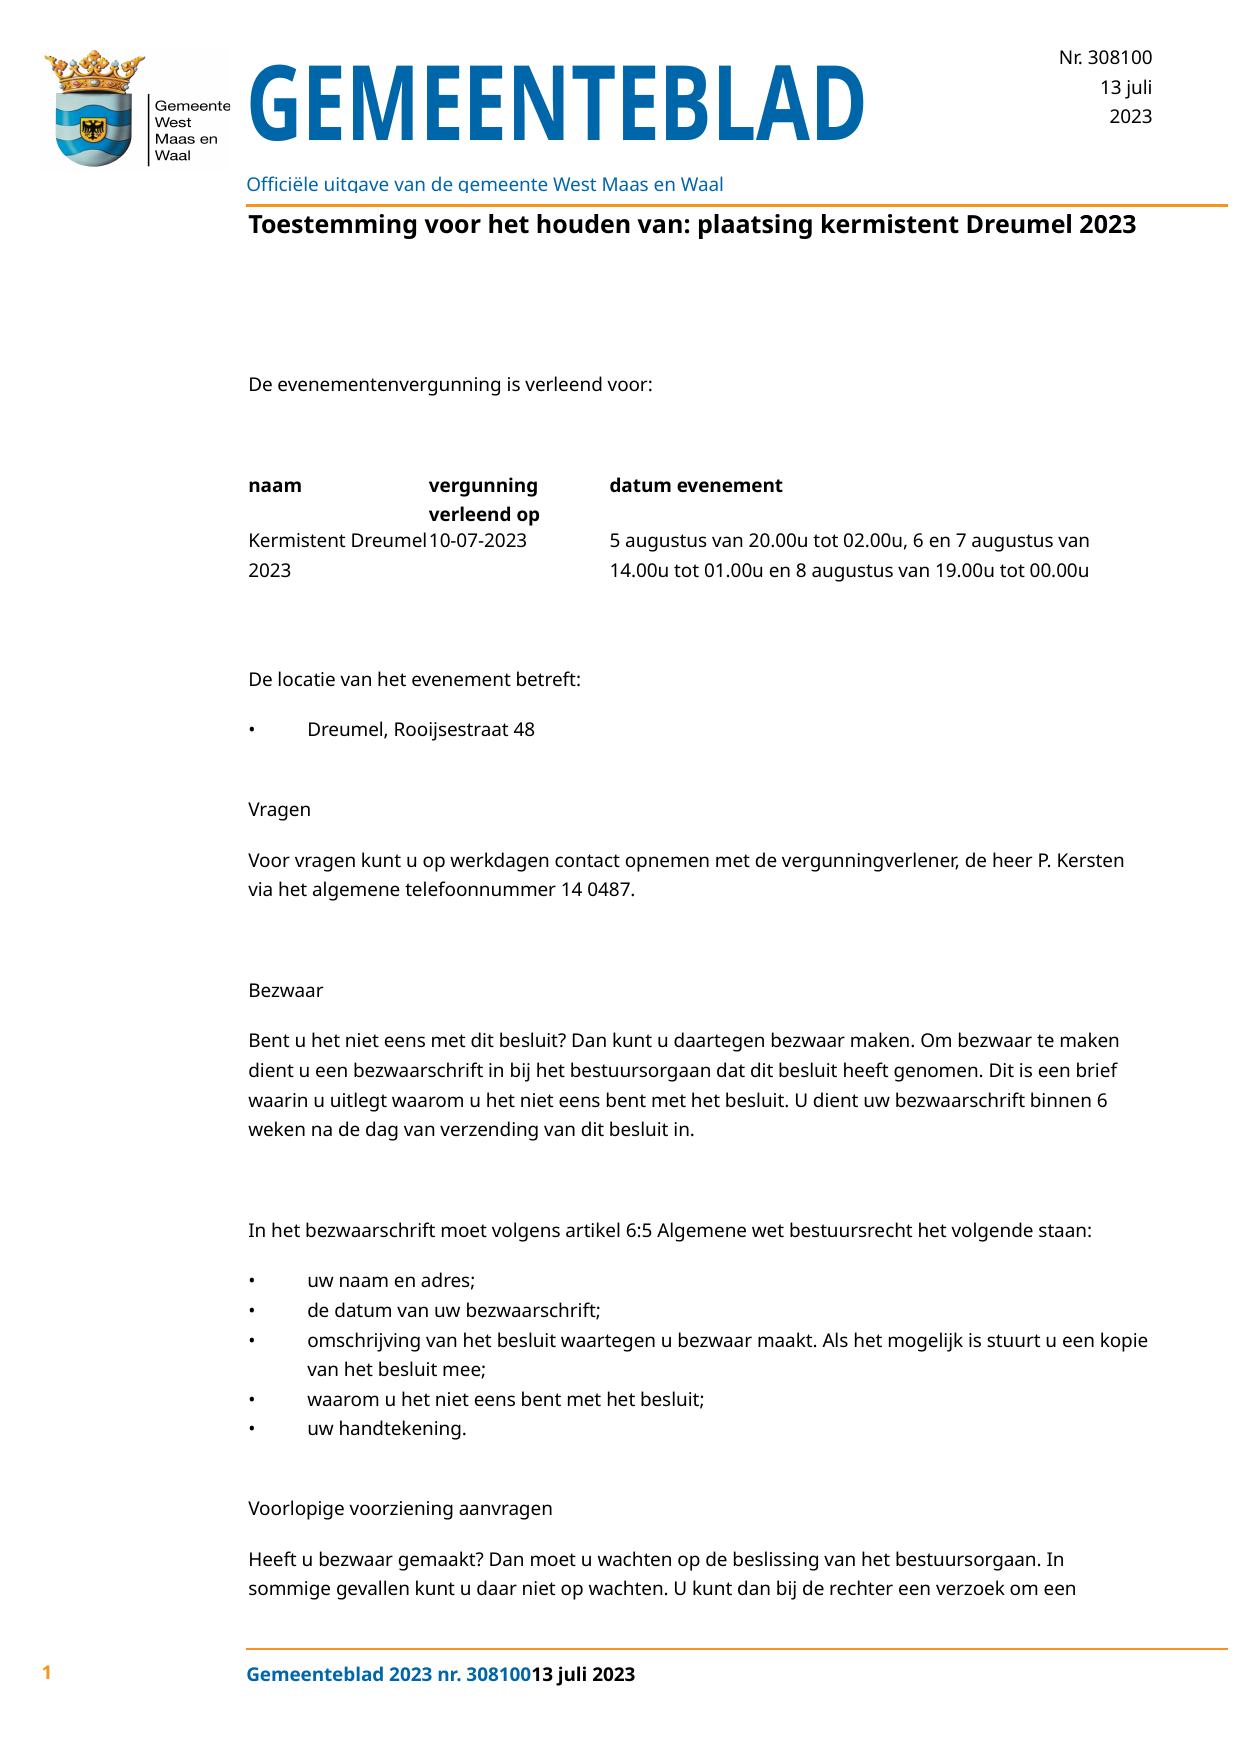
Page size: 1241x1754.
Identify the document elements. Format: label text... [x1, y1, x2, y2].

list de datum van uw bezwaarschrift; [248, 1297, 1152, 1323]
table_cell 10-07-2023 [429, 528, 609, 612]
text Bent u het niet eens met dit besluit? Dan kunt u daartegen bezwaar maken. Om bezwaar te maken dient u een bezwaarschrift in bij het bestuursorgaan dat dit besluit heeft genomen. Dit is een brief waarin u uitlegt waarom u het niet eens bent met het besluit. U dient uw bezwaarschrift binnen 6 weken na de dag van verzending van dit besluit in. [248, 1028, 1152, 1142]
list waarom u het niet eens bent met het besluit; [248, 1386, 1152, 1412]
list uw handtekening. [248, 1416, 1152, 1441]
picture [41, 47, 231, 172]
text Toestemming voor het houden van: plaatsing kermistent Dreumel 2023 [248, 207, 1152, 241]
table_header naam [248, 472, 429, 527]
table_cell Kermistent Dreumel 2023 [248, 528, 429, 612]
text In het bezwaarschrift moet volgens artikel 6:5 Algemene wet bestuursrecht het volgende staan: [248, 1217, 1152, 1243]
table_header vergunning verleend op [429, 472, 609, 527]
text Voor vragen kunt u op werkdagen contact opnemen met de vergunningverlener, de heer P. Kersten via het algemene telefoonnummer 14 0487. [248, 847, 1152, 902]
list Dreumel, Rooijsestraat 48 [248, 716, 1152, 742]
text Heeft u bezwaar gemaakt? Dan moet u wachten op de beslissing van het bestuursorgaan. In sommige gevallen kunt u daar niet op wachten. U kunt dan bij de rechter een verzoek om een [248, 1546, 1152, 1601]
list uw naam en adres; [248, 1268, 1152, 1293]
text Vragen [248, 796, 1152, 822]
table_header datum evenement [609, 472, 1152, 527]
text De locatie van het evenement betreft: [248, 666, 1152, 692]
text De evenementenvergunning is verleend voor: [248, 371, 1152, 397]
text Bezwaar [248, 977, 1152, 1003]
table_cell 5 augustus van 20.00u tot 02.00u, 6 en 7 augustus van 14.00u tot 01.00u en 8 augustus van 19.00u tot 00.00u [609, 528, 1152, 612]
list omschrijving van het besluit waartegen u bezwaar maakt. Als het mogelijk is stuurt u een kopie van het besluit mee; [248, 1327, 1152, 1382]
text Voorlopige voorziening aanvragen [248, 1496, 1152, 1521]
